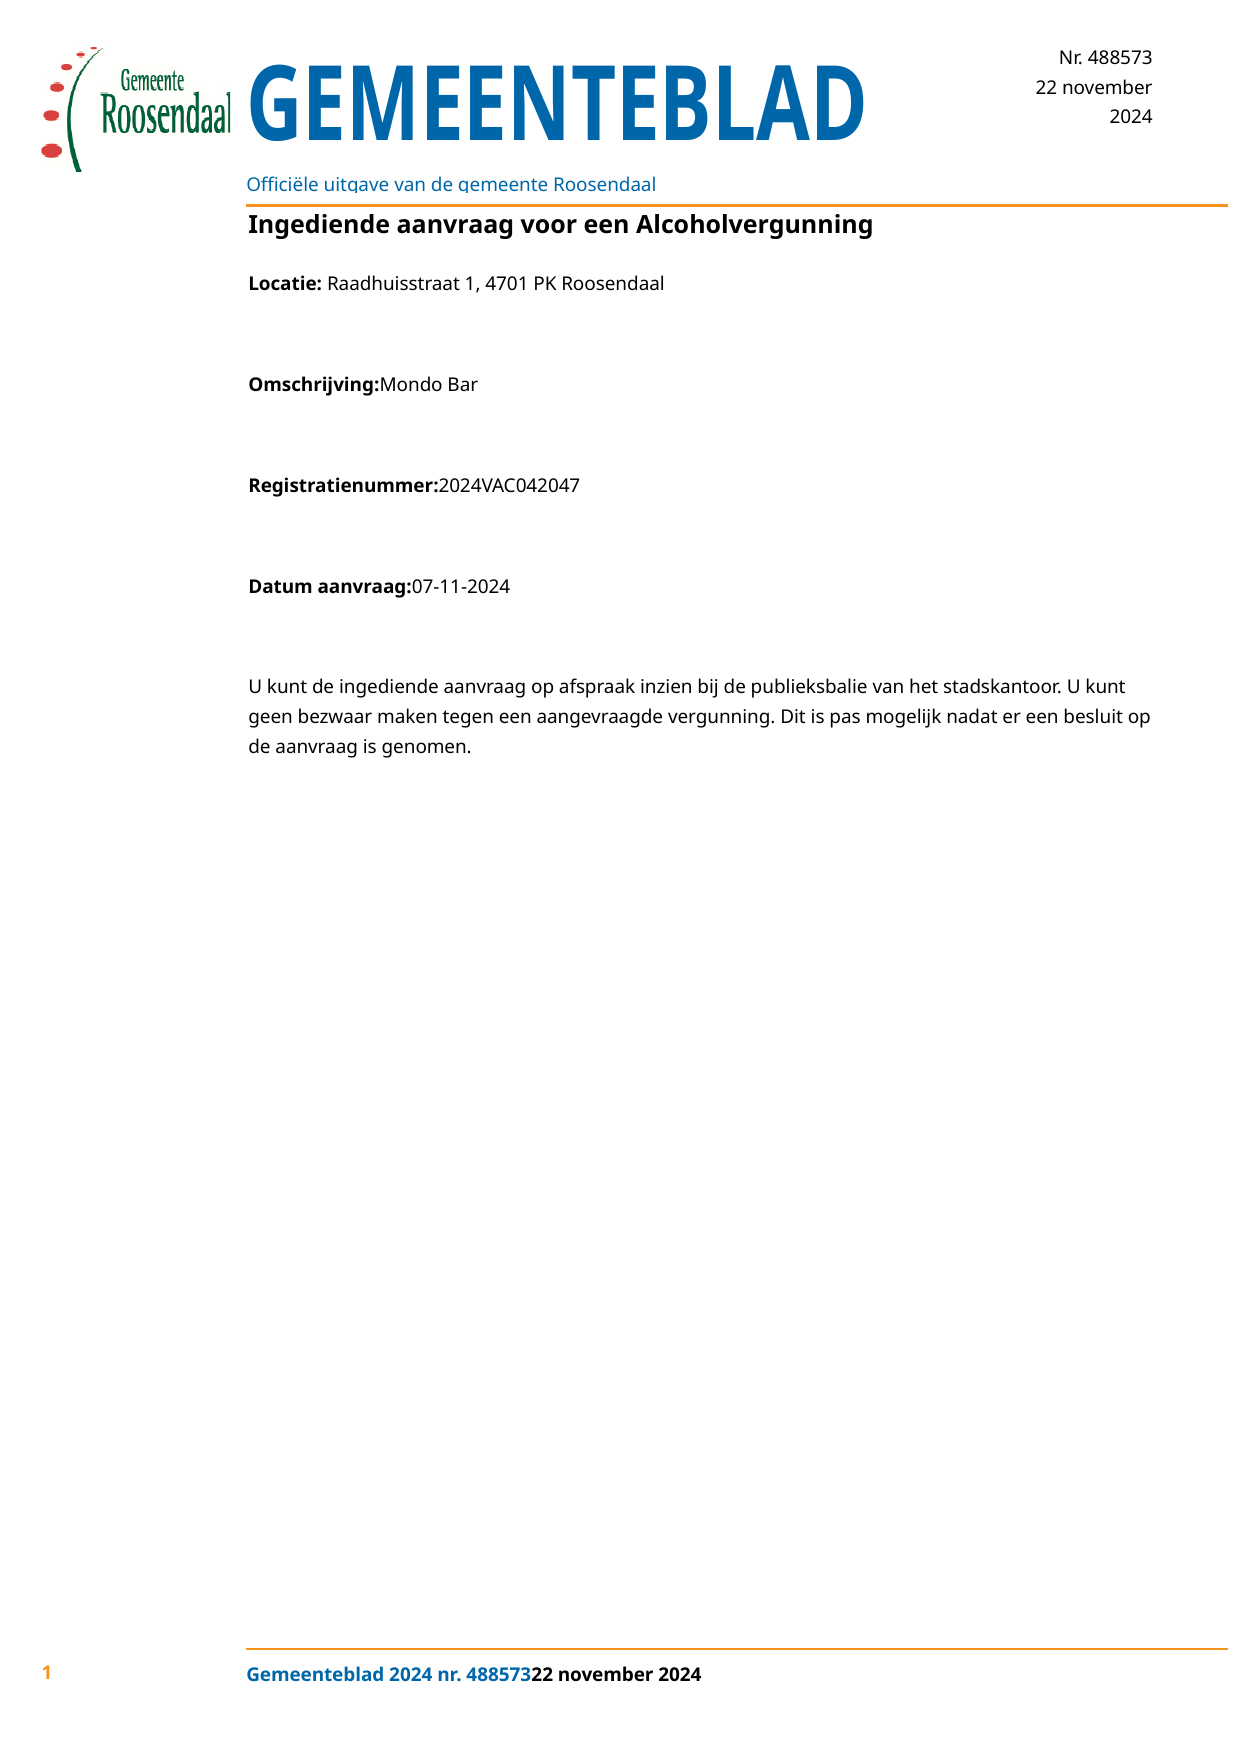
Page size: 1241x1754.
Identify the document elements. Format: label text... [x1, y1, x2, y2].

text Ingediende aanvraag voor een Alcoholvergunning [248, 207, 1152, 241]
text U kunt de ingediende aanvraag op afspraak inzien bij de publieksbalie van het stadskantoor. U kunt geen bezwaar maken tegen een aangevraagde vergunning. Dit is pas mogelijk nadat er een besluit op de aanvraag is genomen. [248, 674, 1152, 758]
text Datum aanvraag:07-11-2024 [248, 573, 1152, 598]
text Registratienummer:2024VAC042047 [248, 472, 1152, 498]
picture [41, 47, 231, 172]
text Omschrijving:Mondo Bar [248, 371, 1152, 397]
text Locatie: Raadhuisstraat 1, 4701 PK Roosendaal [248, 270, 1152, 296]
